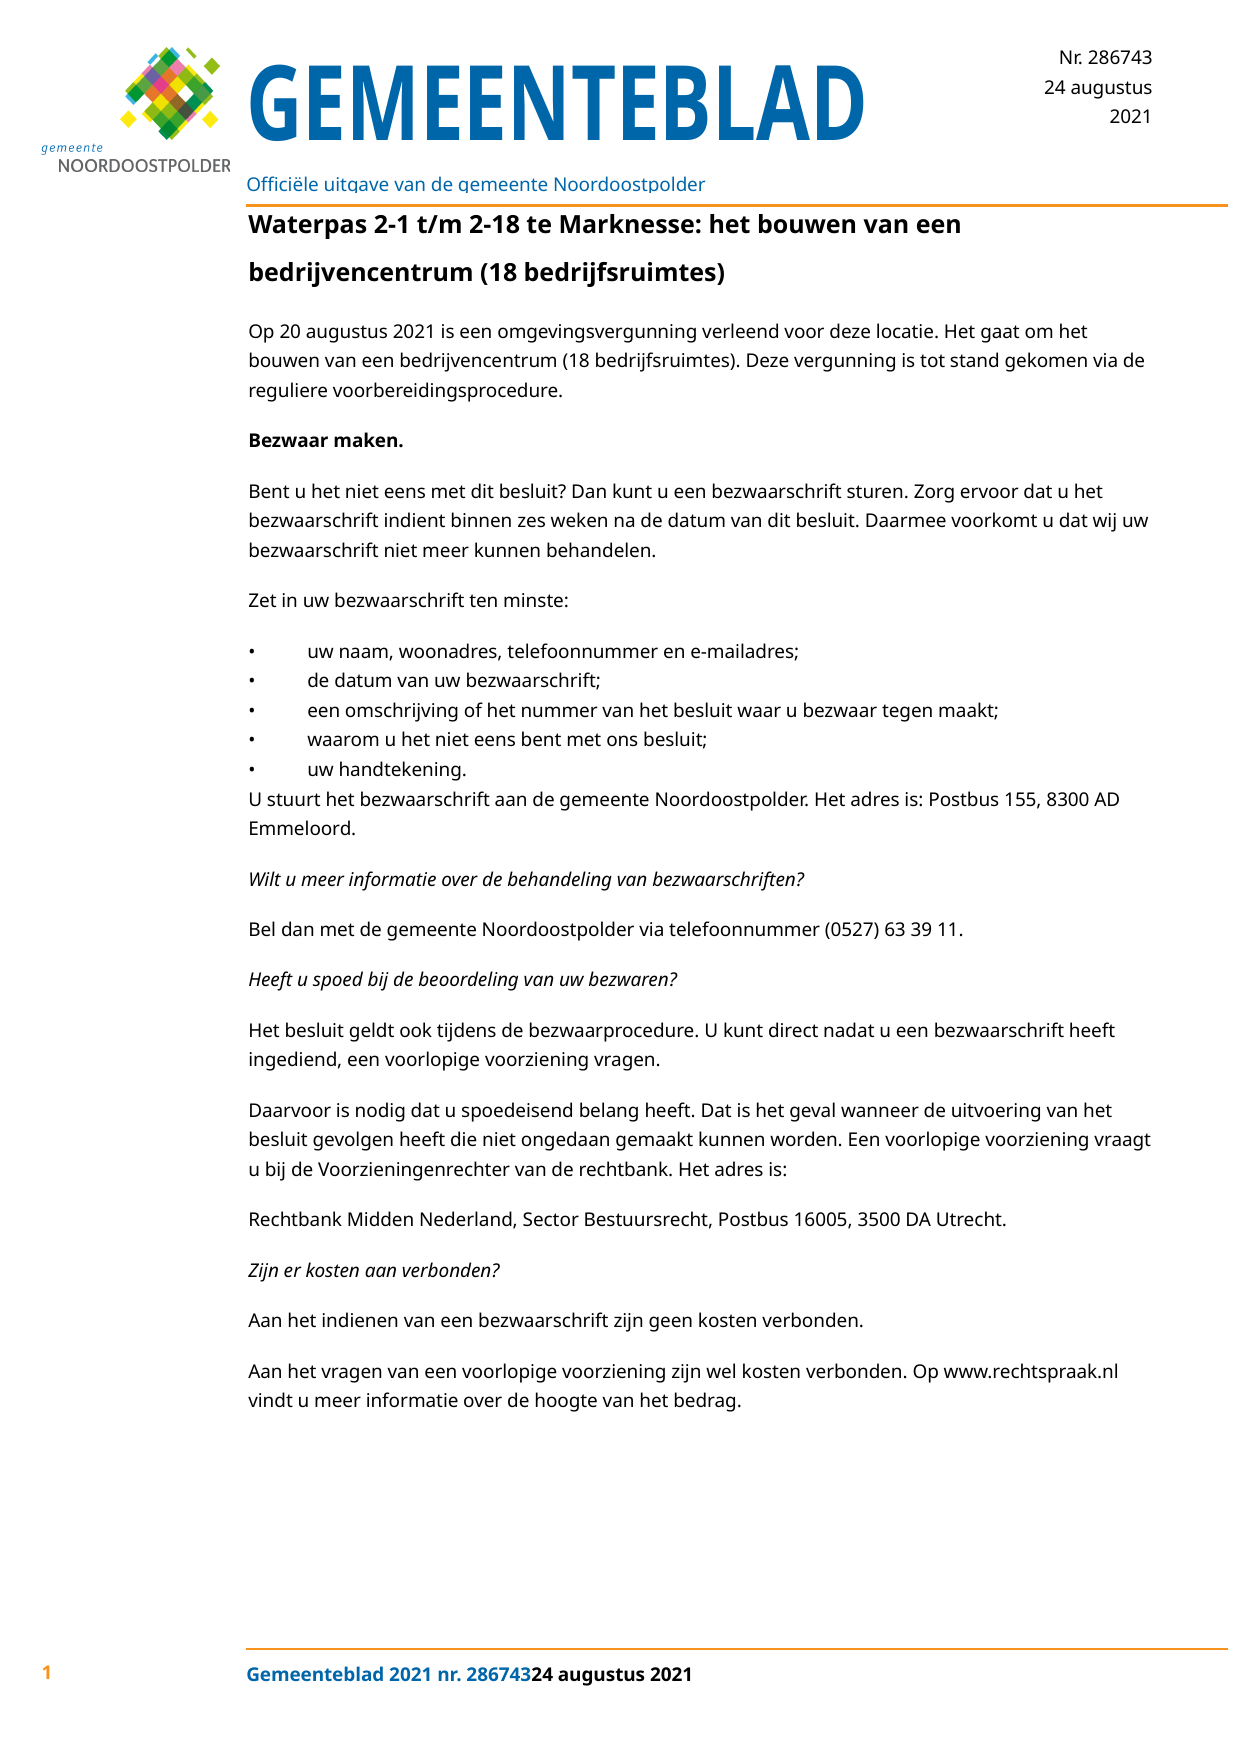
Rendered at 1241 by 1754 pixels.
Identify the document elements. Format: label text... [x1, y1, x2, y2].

text Waterpas 2-1 t/m 2-18 te Marknesse: het bouwen van een bedrijvencentrum (18 bedrijfsruimtes) [248, 207, 1152, 288]
text Bezwaar maken. [248, 427, 1152, 453]
text Bel dan met de gemeente Noordoostpolder via telefoonnummer (0527) 63 39 11. [248, 916, 1152, 942]
text Zijn er kosten aan verbonden? [248, 1257, 1152, 1283]
list uw naam, woonadres, telefoonnummer en e-mailadres; [248, 638, 1152, 664]
text Aan het indienen van een bezwaarschrift zijn geen kosten verbonden. [248, 1307, 1152, 1333]
list een omschrijving of het nummer van het besluit waar u bezwaar tegen maakt; [248, 697, 1152, 723]
text Heeft u spoed bij de beoordeling van uw bezwaren? [248, 967, 1152, 992]
text Aan het vragen van een voorlopige voorziening zijn wel kosten verbonden. Op www.rechtspraak.nl vindt u meer informatie over de hoogte van het bedrag. [248, 1358, 1152, 1413]
list waarom u het niet eens bent met ons besluit; [248, 727, 1152, 752]
text Op 20 augustus 2021 is een omgevingsvergunning verleend voor deze locatie. Het gaat om het bouwen van een bedrijvencentrum (18 bedrijfsruimtes). Deze vergunning is tot stand gekomen via de reguliere voorbereidingsprocedure. [248, 318, 1152, 403]
text Wilt u meer informatie over de behandeling van bezwaarschriften? [248, 866, 1152, 892]
text U stuurt het bezwaarschrift aan de gemeente Noordoostpolder. Het adres is: Postbus 155, 8300 AD Emmeloord. [248, 786, 1152, 841]
list de datum van uw bezwaarschrift; [248, 667, 1152, 693]
list uw handtekening. [248, 756, 1152, 782]
picture [41, 47, 231, 172]
text Rechtbank Midden Nederland, Sector Bestuursrecht, Postbus 16005, 3500 DA Utrecht. [248, 1207, 1152, 1232]
text Het besluit geldt ook tijdens de bezwaarprocedure. U kunt direct nadat u een bezwaarschrift heeft ingediend, een voorlopige voorziening vragen. [248, 1017, 1152, 1072]
text Bent u het niet eens met dit besluit? Dan kunt u een bezwaarschrift sturen. Zorg ervoor dat u het bezwaarschrift indient binnen zes weken na de datum van dit besluit. Daarmee voorkomt u dat wij uw bezwaarschrift niet meer kunnen behandelen. [248, 478, 1152, 563]
text Daarvoor is nodig dat u spoedeisend belang heeft. Dat is het geval wanneer de uitvoering van het besluit gevolgen heeft die niet ongedaan gemaakt kunnen worden. Een voorlopige voorziening vraagt u bij de Voorzieningenrechter van de rechtbank. Het adres is: [248, 1097, 1152, 1182]
text Zet in uw bezwaarschrift ten minste: [248, 587, 1152, 613]
